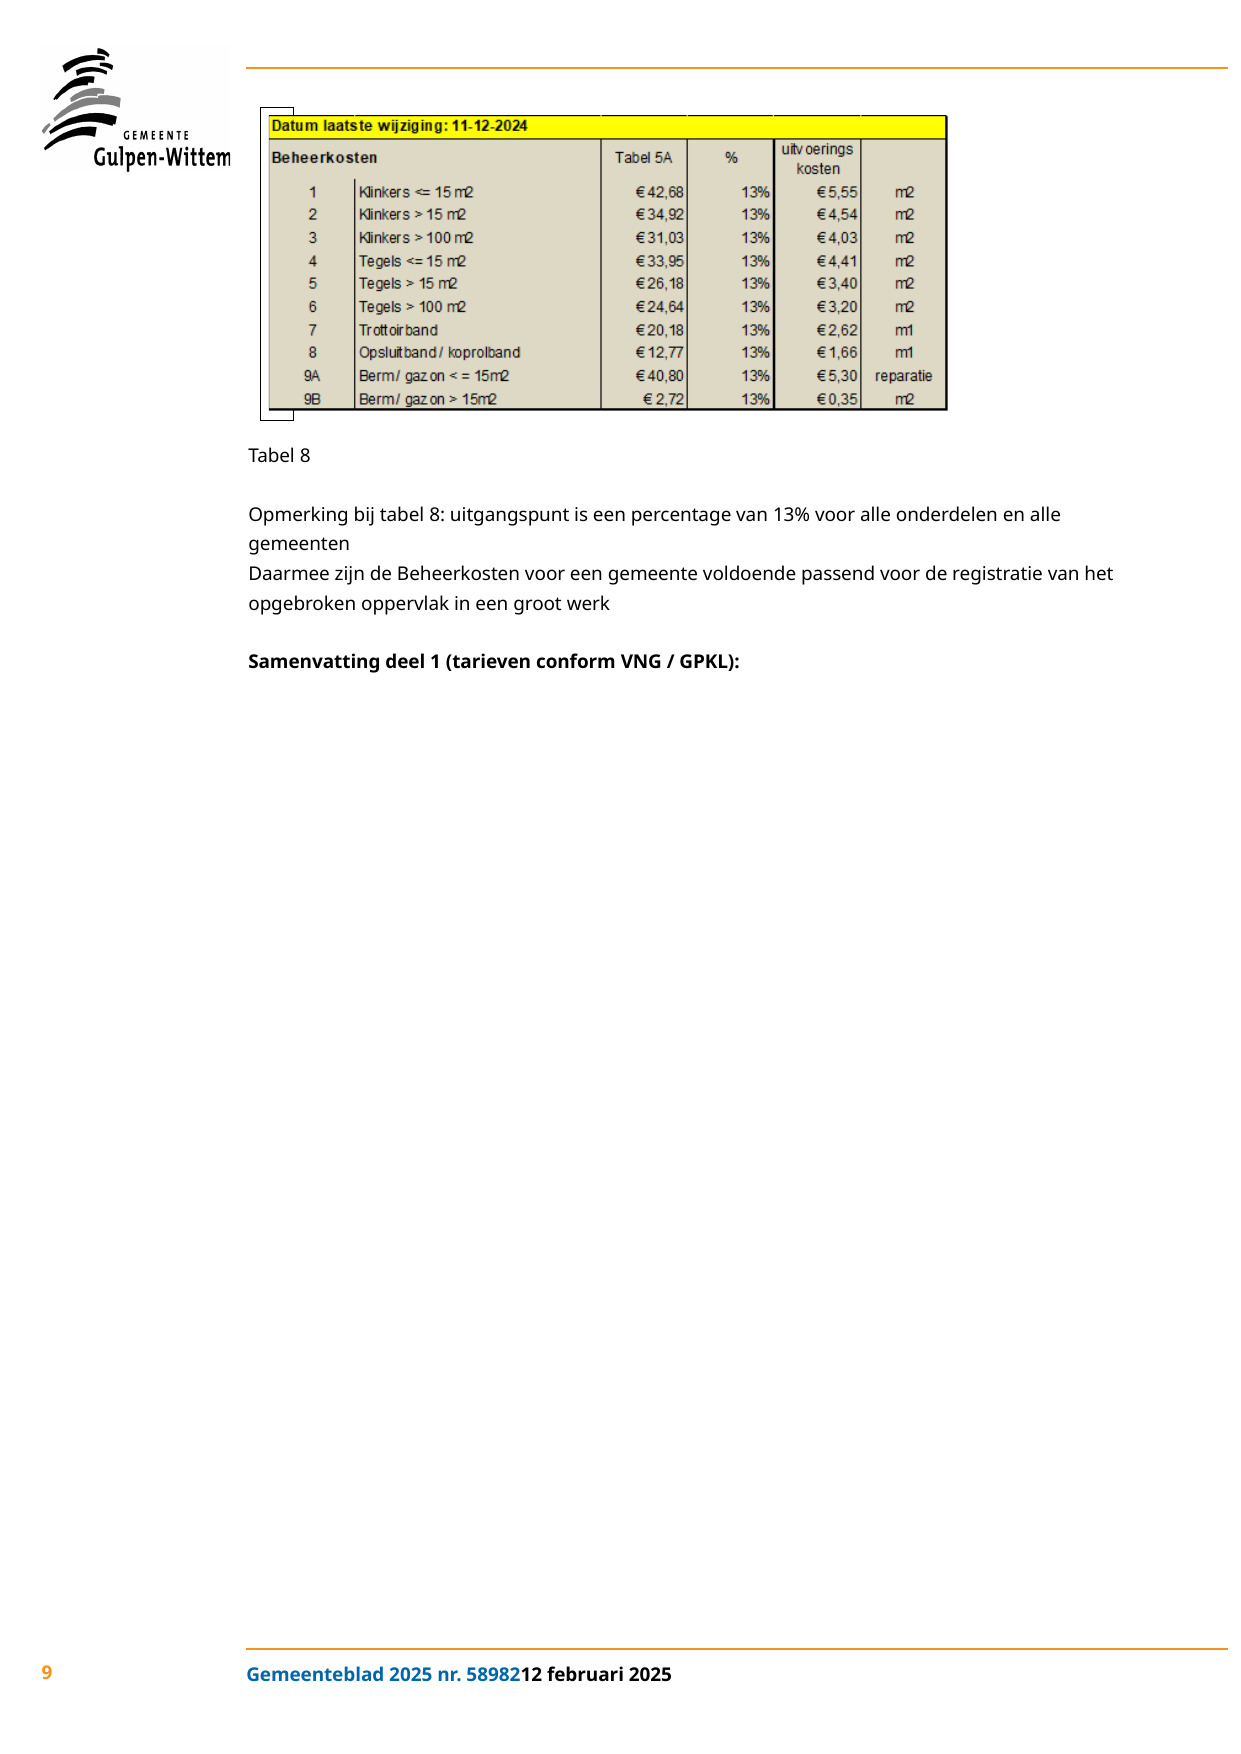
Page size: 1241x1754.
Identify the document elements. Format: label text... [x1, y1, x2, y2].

picture [268, 115, 948, 412]
table_header Opmerking bij tabel 8: uitgangspunt is een percentage van 13% voor alle onderdelen en alle gemeenten Daarmee zijn de Beheerkosten voor een gemeente voldoende passend voor de registratie van het opgebroken oppervlak in een groot werk [248, 501, 1152, 616]
picture [41, 47, 231, 172]
text Samenvatting deel 1 (tarieven conform VNG / GPKL): [248, 648, 1152, 674]
text Tabel 8 [248, 442, 1152, 467]
